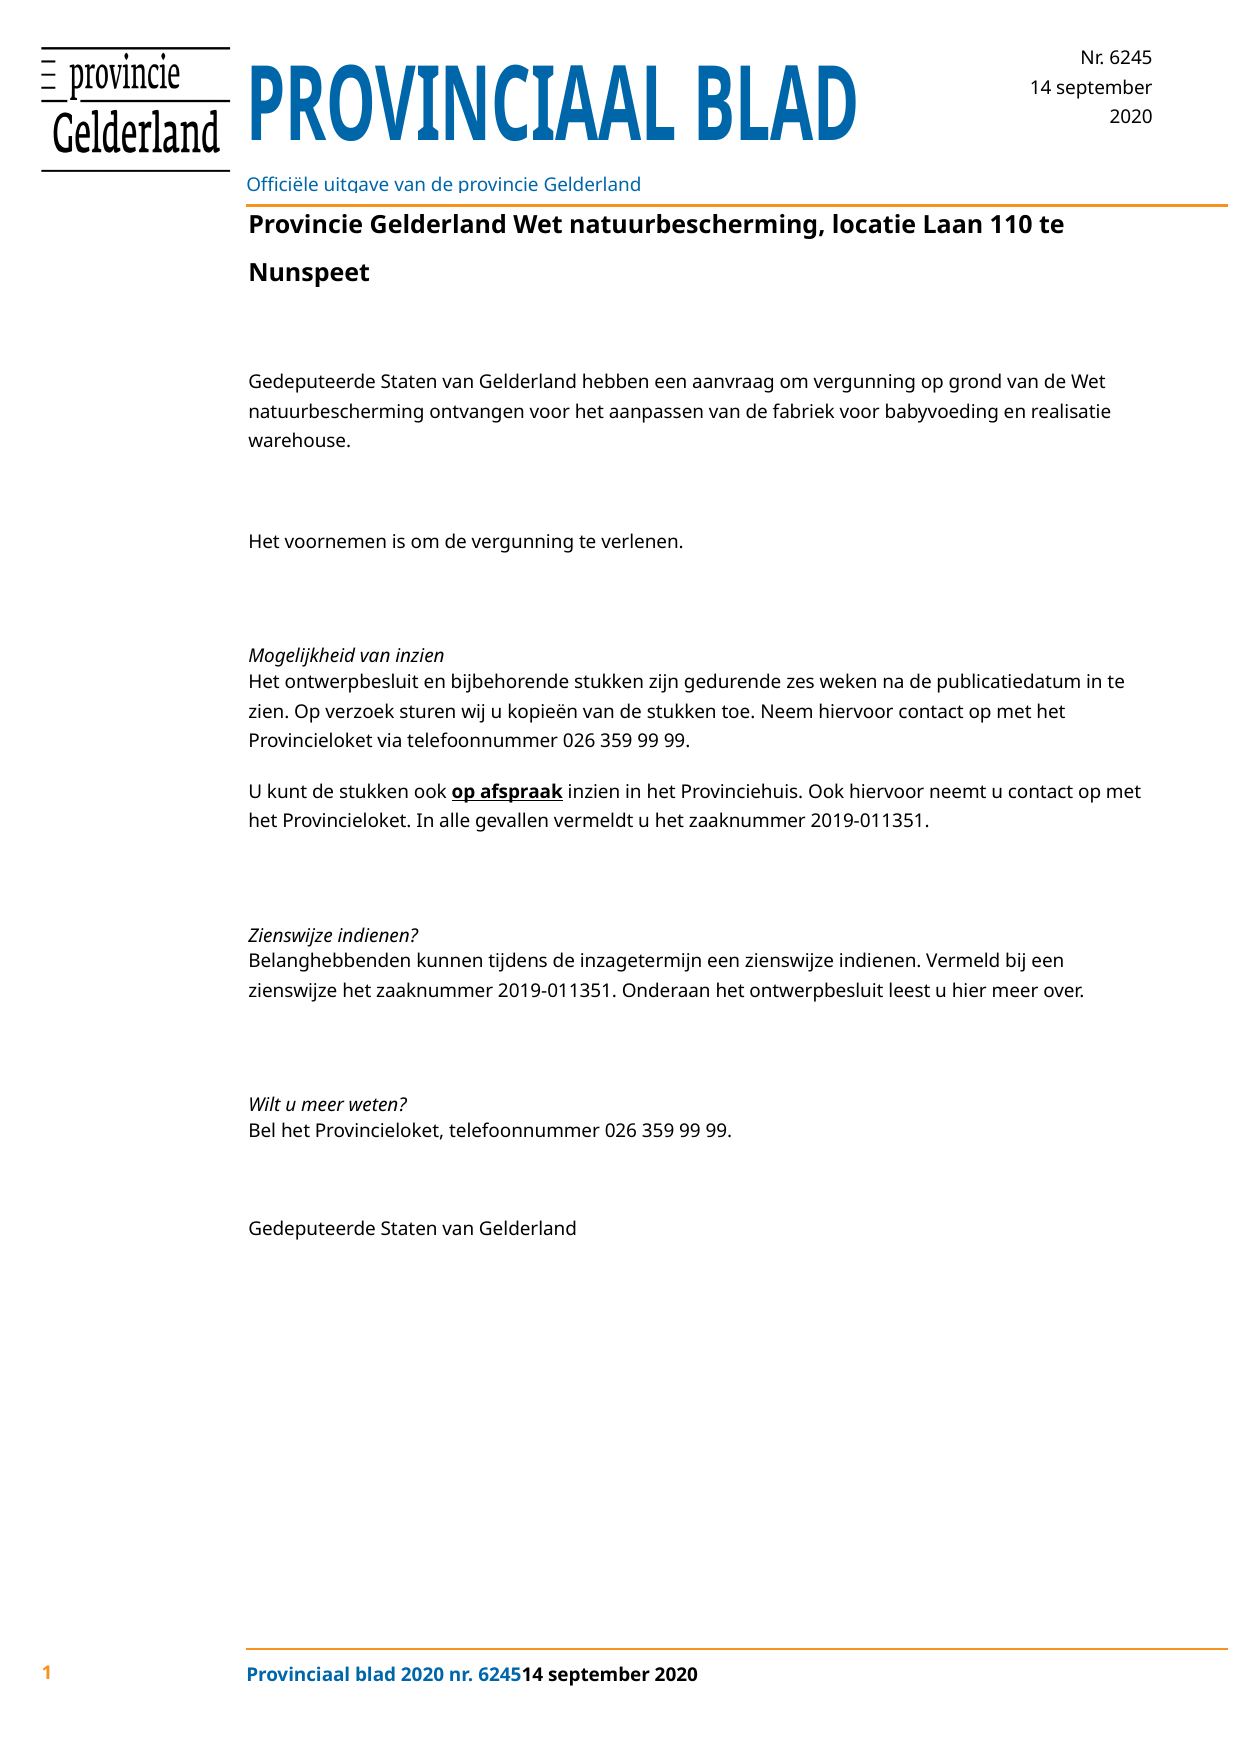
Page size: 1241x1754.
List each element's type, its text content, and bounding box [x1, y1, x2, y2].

text Het ontwerpbesluit en bijbehorende stukken zijn gedurende zes weken na de publicatiedatum in te zien. Op verzoek sturen wij u kopieën van de stukken toe. Neem hiervoor contact op met het Provincieloket via telefoonnummer 026 359 99 99. [248, 668, 1152, 753]
text Belanghebbenden kunnen tijdens de inzagetermijn een zienswijze indienen. Vermeld bij een zienswijze het zaaknummer 2019-011351. Onderaan het ontwerpbesluit leest u hier meer over. [248, 948, 1152, 1003]
text U kunt de stukken ook op afspraak inzien in het Provinciehuis. Ook hiervoor neemt u contact op met het Provincieloket. In alle gevallen vermeldt u het zaaknummer 2019-011351. [248, 778, 1152, 833]
picture [41, 47, 231, 172]
text Het voornemen is om de vergunning te verlenen. [248, 528, 1152, 554]
text Provincie Gelderland Wet natuurbescherming, locatie Laan 110 te Nunspeet [248, 207, 1152, 288]
text Wilt u meer weten? [248, 1092, 1152, 1117]
text Bel het Provincieloket, telefoonnummer 026 359 99 99. [248, 1117, 1152, 1143]
text Gedeputeerde Staten van Gelderland [248, 1216, 1152, 1241]
text Zienswijze indienen? [248, 922, 1152, 948]
text Gedeputeerde Staten van Gelderland hebben een aanvraag om vergunning op grond van de Wet natuurbescherming ontvangen voor het aanpassen van de fabriek voor babyvoeding en realisatie warehouse. [248, 368, 1152, 453]
text Mogelijkheid van inzien [248, 643, 1152, 668]
